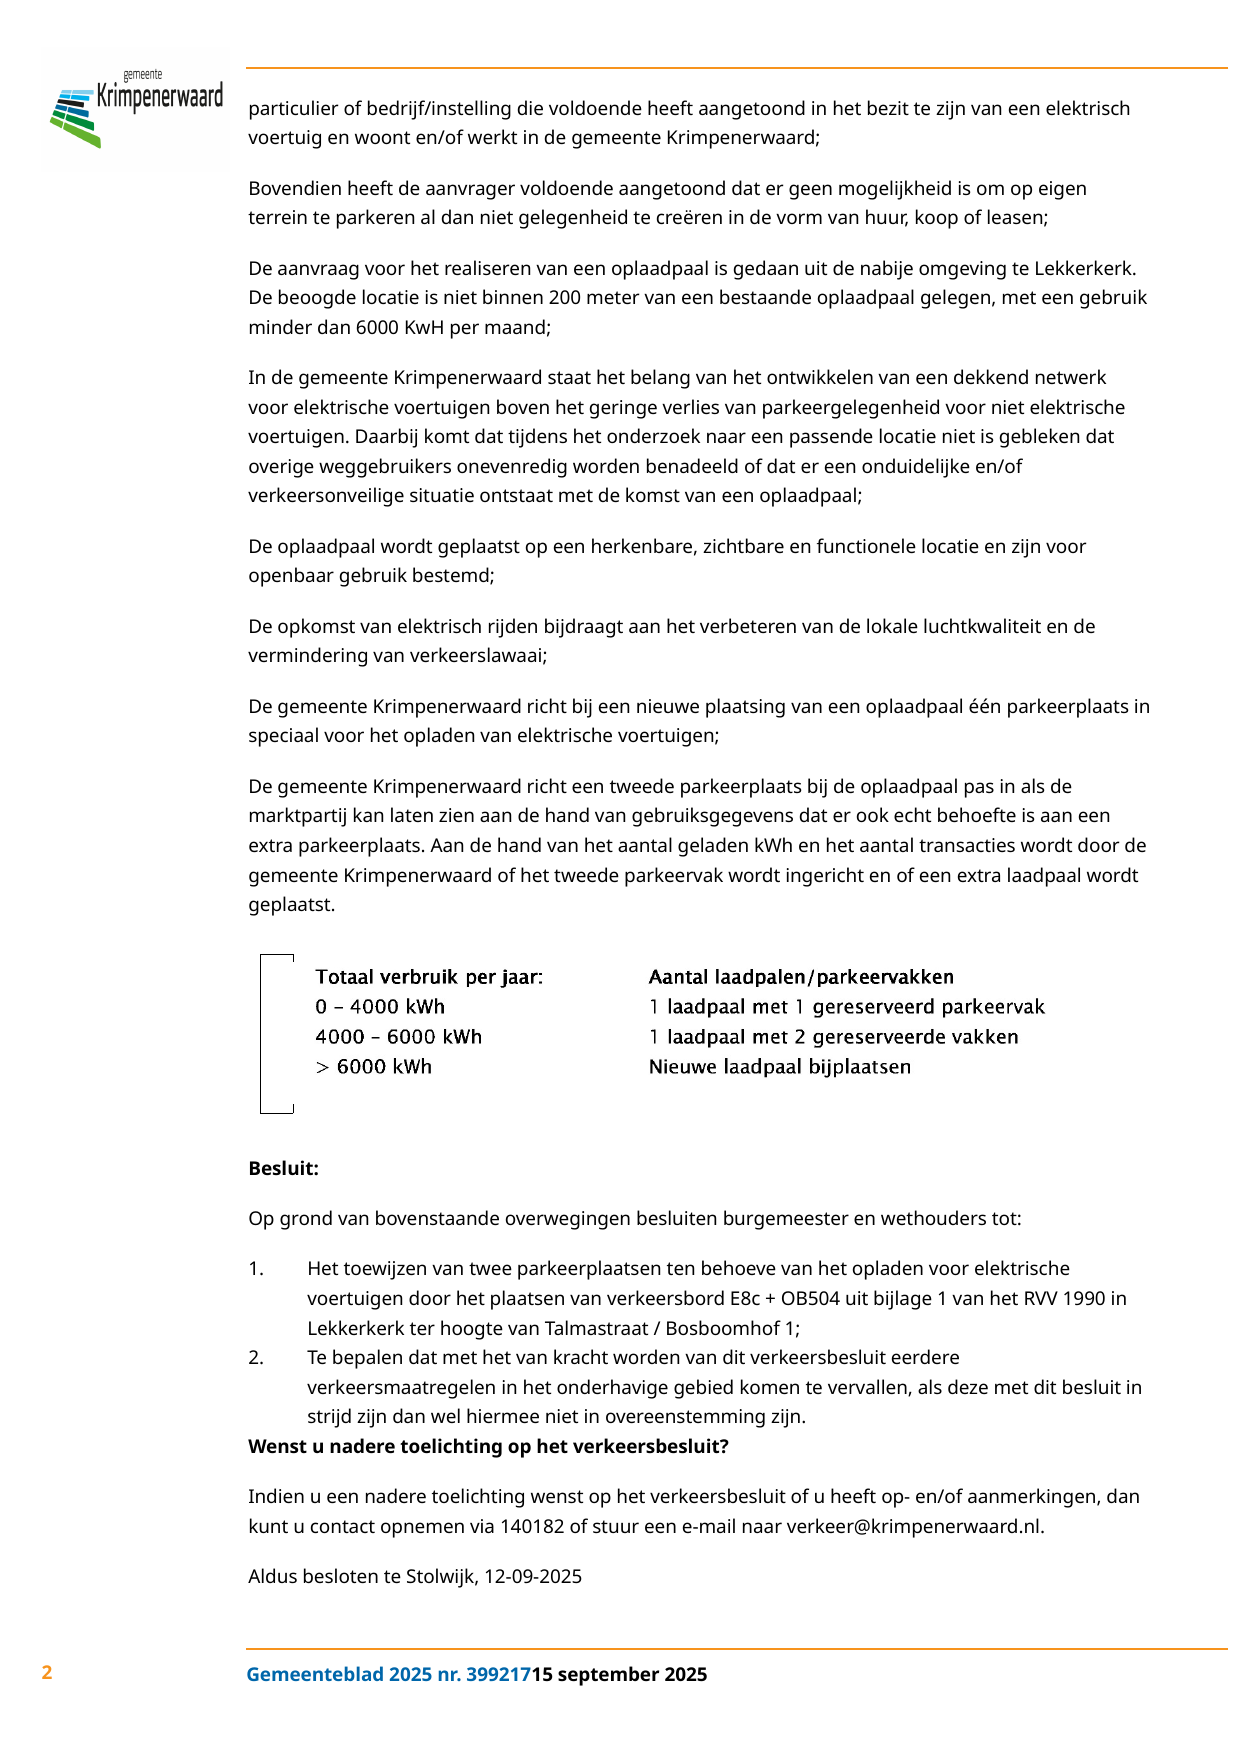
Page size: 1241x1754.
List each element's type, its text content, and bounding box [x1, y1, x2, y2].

text Bovendien heeft de aanvrager voldoende aangetoond dat er geen mogelijkheid is om op eigen terrein te parkeren al dan niet gelegenheid te creëren in de vorm van huur, koop of leasen; [248, 175, 1152, 230]
text De oplaadpaal wordt geplaatst op een herkenbare, zichtbare en functionele locatie en zijn voor openbaar gebruik bestemd; [248, 533, 1152, 588]
text particulier of bedrijf/instelling die voldoende heeft aangetoond in het bezit te zijn van een elektrisch voertuig en woont en/of werkt in de gemeente Krimpenerwaard; [248, 95, 1152, 150]
picture [268, 962, 1173, 1104]
text Aldus besloten te Stolwijk, 12-09-2025 [248, 1563, 1152, 1589]
text De gemeente Krimpenerwaard richt een tweede parkeerplaats bij de oplaadpaal pas in als de marktpartij kan laten zien aan de hand van gebruiksgegevens dat er ook echt behoefte is aan een extra parkeerplaats. Aan de hand van het aantal geladen kWh en het aantal transacties wordt door de gemeente Krimpenerwaard of het tweede parkeervak wordt ingericht en of een extra laadpaal wordt geplaatst. [248, 773, 1152, 917]
text De aanvraag voor het realiseren van een oplaadpaal is gedaan uit de nabije omgeving te Lekkerkerk. De beoogde locatie is niet binnen 200 meter van een bestaande oplaadpaal gelegen, met een gebruik minder dan 6000 KwH per maand; [248, 255, 1152, 340]
text De opkomst van elektrisch rijden bijdraagt aan het verbeteren van de lokale luchtkwaliteit en de vermindering van verkeerslawaai; [248, 613, 1152, 668]
text Wenst u nadere toelichting op het verkeersbesluit? [248, 1433, 1152, 1459]
list Het toewijzen van twee parkeerplaatsen ten behoeve van het opladen voor elektrische voertuigen door het plaatsen van verkeersbord E8c + OB504 uit bijlage 1 van het RVV 1990 in Lekkerkerk ter hoogte van Talmastraat / Bosboomhof 1; [248, 1256, 1152, 1341]
list Te bepalen dat met het van kracht worden van dit verkeersbesluit eerdere verkeersmaatregelen in het onderhavige gebied komen te vervallen, als deze met dit besluit in strijd zijn dan wel hiermee niet in overeenstemming zijn. [248, 1344, 1152, 1429]
text Besluit: [248, 1155, 1152, 1181]
text Indien u een nadere toelichting wenst op het verkeersbesluit of u heeft op- en/of aanmerkingen, dan kunt u contact opnemen via 140182 of stuur een e-mail naar verkeer@krimpenerwaard.nl. [248, 1483, 1152, 1539]
text Op grond van bovenstaande overwegingen besluiten burgemeester en wethouders tot: [248, 1205, 1152, 1231]
text In de gemeente Krimpenerwaard staat het belang van het ontwikkelen van een dekkend netwerk voor elektrische voertuigen boven het geringe verlies van parkeergelegenheid voor niet elektrische voertuigen. Daarbij komt dat tijdens het onderzoek naar een passende locatie niet is gebleken dat overige weggebruikers onevenredig worden benadeeld of dat er een onduidelijke en/of verkeersonveilige situatie ontstaat met de komst van een oplaadpaal; [248, 364, 1152, 508]
picture [41, 47, 231, 172]
text De gemeente Krimpenerwaard richt bij een nieuwe plaatsing van een oplaadpaal één parkeerplaats in speciaal voor het opladen van elektrische voertuigen; [248, 693, 1152, 748]
